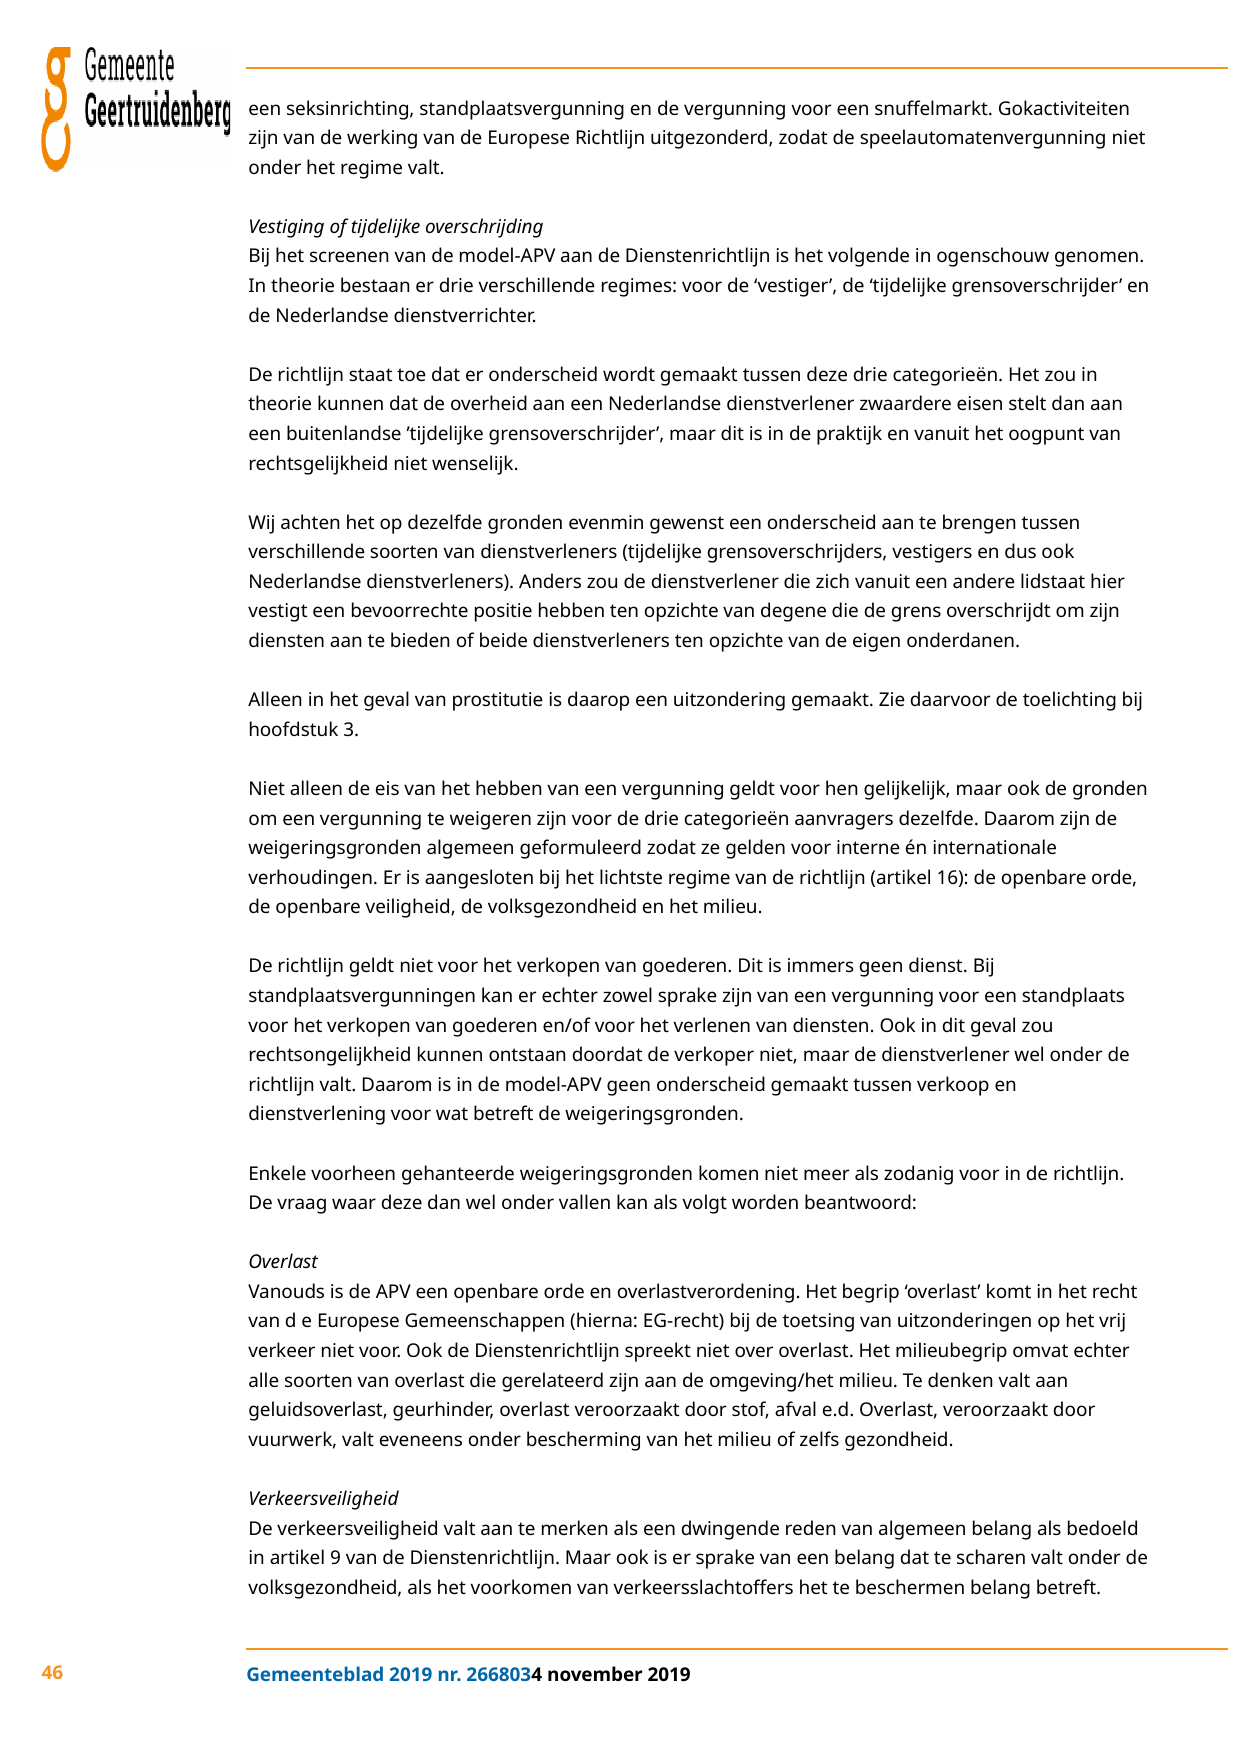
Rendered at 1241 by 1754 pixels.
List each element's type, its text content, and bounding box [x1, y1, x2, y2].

text een seksinrichting, standplaatsvergunning en de vergunning voor een snuffelmarkt. Gokactiviteiten zijn van de werking van de Europese Richtlijn uitgezonderd, zodat de speelautomatenvergunning niet onder het regime valt. [248, 95, 1152, 180]
text Enkele voorheen gehanteerde weigeringsgronden komen niet meer als zodanig voor in de richtlijn. De vraag waar deze dan wel onder vallen kan als volgt worden beantwoord: [248, 1160, 1152, 1215]
text Bij het screenen van de model-APV aan de Dienstenrichtlijn is het volgende in ogenschouw genomen. In theorie bestaan er drie verschillende regimes: voor de ‘vestiger’, de ‘tijdelijke grensoverschrijder’ en de Nederlandse dienstverrichter. [248, 243, 1152, 328]
text Overlast [248, 1248, 1152, 1274]
text Vanouds is de APV een openbare orde en overlastverordening. Het begrip ‘overlast’ komt in het recht van d e Europese Gemeenschappen (hierna: EG-recht) bij de toetsing van uitzonderingen op het vrij verkeer niet voor. Ook de Dienstenrichtlijn spreekt niet over overlast. Het milieubegrip omvat echter alle soorten van overlast die gerelateerd zijn aan de omgeving/het milieu. Te denken valt aan geluidsoverlast, geurhinder, overlast veroorzaakt door stof, afval e.d. Overlast, veroorzaakt door vuurwerk, valt eveneens onder bescherming van het milieu of zelfs gezondheid. [248, 1278, 1152, 1452]
text Alleen in het geval van prostitutie is daarop een uitzondering gemaakt. Zie daarvoor de toelichting bij hoofdstuk 3. [248, 686, 1152, 742]
text Vestiging of tijdelijke overschrijding [248, 213, 1152, 239]
text Niet alleen de eis van het hebben van een vergunning geldt voor hen gelijkelijk, maar ook de gronden om een vergunning te weigeren zijn voor de drie categorieën aanvragers dezelfde. Daarom zijn de weigeringsgronden algemeen geformuleerd zodat ze gelden voor interne én internationale verhoudingen. Er is aangesloten bij het lichtste regime van de richtlijn (artikel 16): de openbare orde, de openbare veiligheid, de volksgezondheid en het milieu. [248, 775, 1152, 919]
text De verkeersveiligheid valt aan te merken als een dwingende reden van algemeen belang als bedoeld in artikel 9 van de Dienstenrichtlijn. Maar ook is er sprake van een belang dat te scharen valt onder de volksgezondheid, als het voorkomen van verkeersslachtoffers het te beschermen belang betreft. [248, 1515, 1152, 1600]
picture [41, 47, 231, 172]
text De richtlijn geldt niet voor het verkopen van goederen. Dit is immers geen dienst. Bij standplaatsvergunningen kan er echter zowel sprake zijn van een vergunning voor een standplaats voor het verkopen van goederen en/of voor het verlenen van diensten. Ook in dit geval zou rechtsongelijkheid kunnen ontstaan doordat de verkoper niet, maar de dienstverlener wel onder de richtlijn valt. Daarom is in de model-APV geen onderscheid gemaakt tussen verkoop en dienstverlening voor wat betreft de weigeringsgronden. [248, 953, 1152, 1126]
text Verkeersveiligheid [248, 1485, 1152, 1511]
text De richtlijn staat toe dat er onderscheid wordt gemaakt tussen deze drie categorieën. Het zou in theorie kunnen dat de overheid aan een Nederlandse dienstverlener zwaardere eisen stelt dan aan een buitenlandse ’tijdelijke grensoverschrijder’, maar dit is in de praktijk en vanuit het oogpunt van rechtsgelijkheid niet wenselijk. [248, 361, 1152, 476]
text Wij achten het op dezelfde gronden evenmin gewenst een onderscheid aan te brengen tussen verschillende soorten van dienstverleners (tijdelijke grensoverschrijders, vestigers en dus ook Nederlandse dienstverleners). Anders zou de dienstverlener die zich vanuit een andere lidstaat hier vestigt een bevoorrechte positie hebben ten opzichte van degene die de grens overschrijdt om zijn diensten aan te bieden of beide dienstverleners ten opzichte van de eigen onderdanen. [248, 509, 1152, 653]
